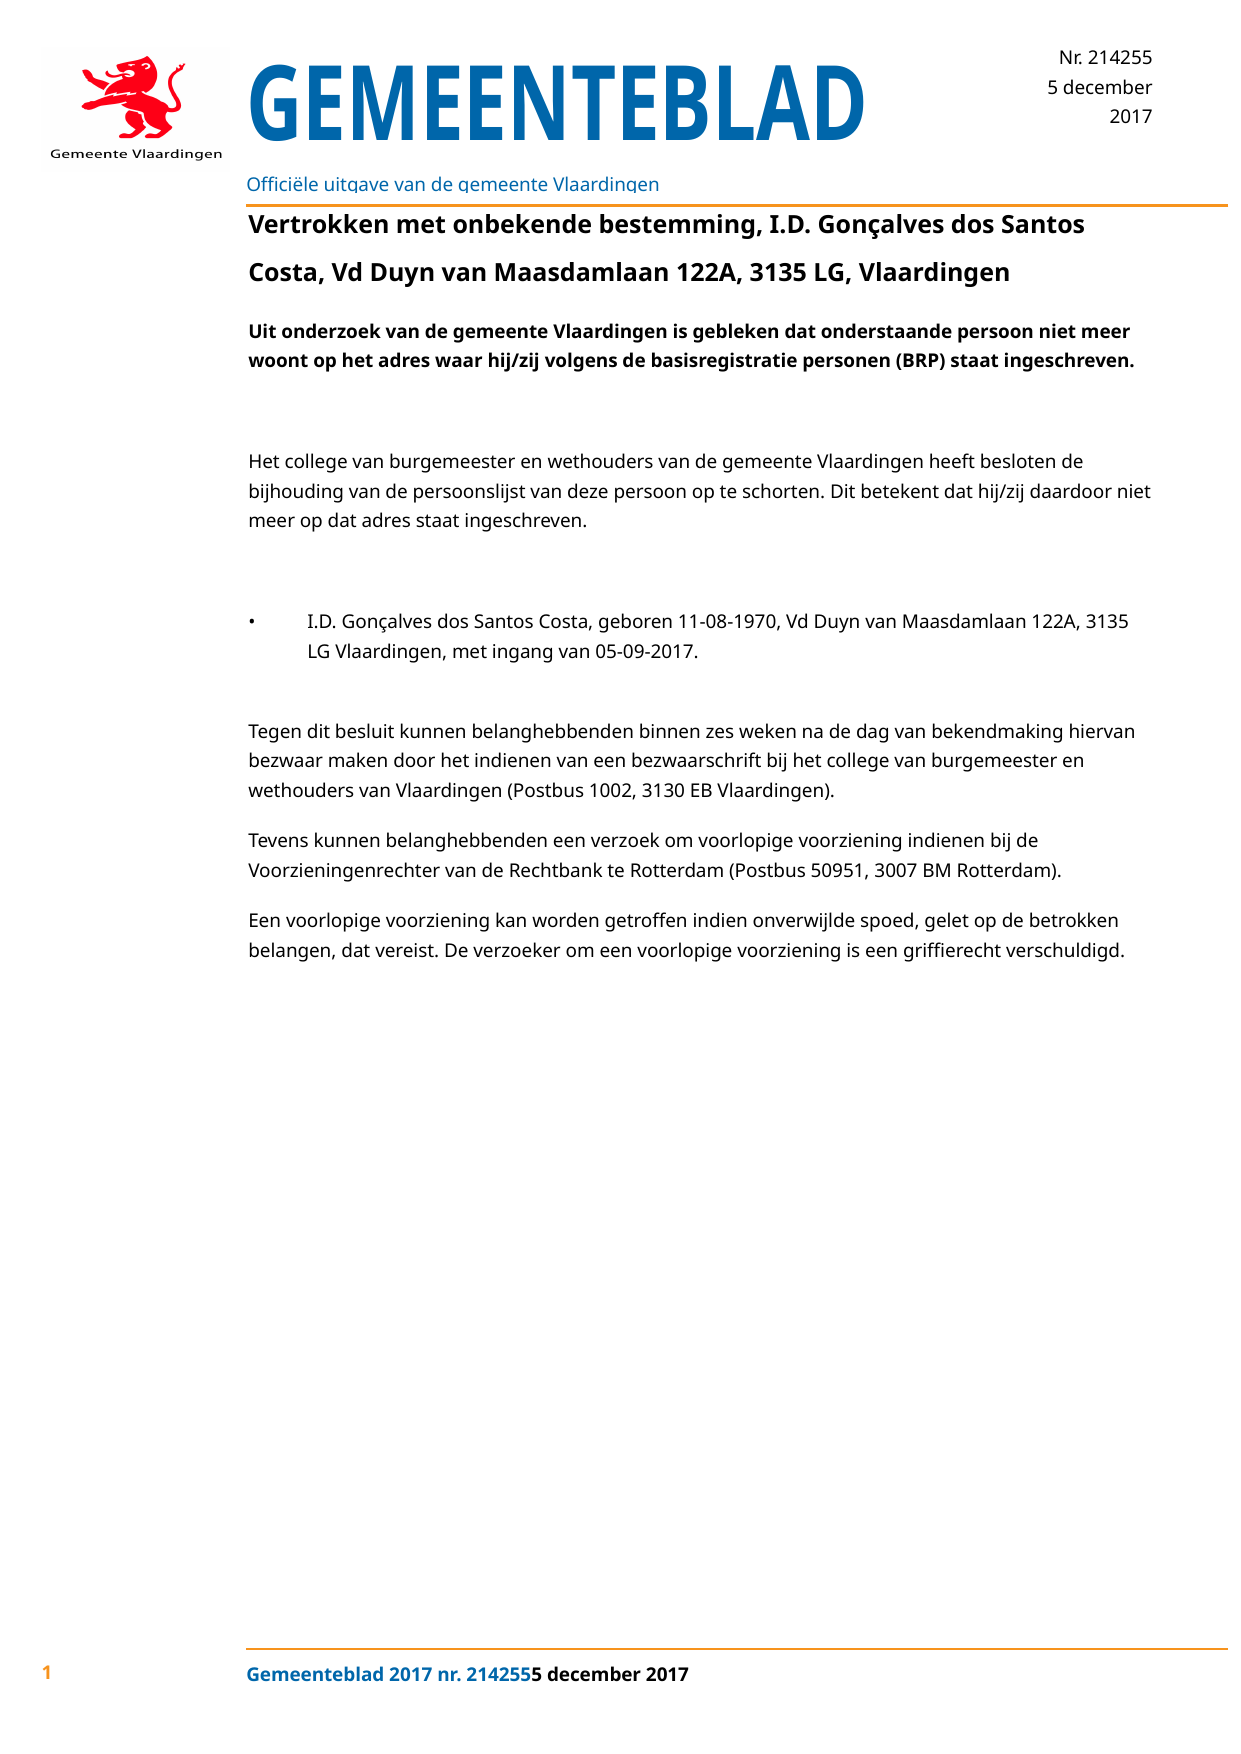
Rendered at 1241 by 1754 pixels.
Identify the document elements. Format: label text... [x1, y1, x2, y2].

list I.D. Gonçalves dos Santos Costa, geboren 11-08-1970, Vd Duyn van Maasdamlaan 122A, 3135 LG Vlaardingen, met ingang van 05-09-2017. [248, 608, 1152, 664]
text Tegen dit besluit kunnen belanghebbenden binnen zes weken na de dag van bekendmaking hiervan bezwaar maken door het indienen van een bezwaarschrift bij het college van burgemeester en wethouders van Vlaardingen (Postbus 1002, 3130 EB Vlaardingen). [248, 718, 1152, 803]
text Het college van burgemeester en wethouders van de gemeente Vlaardingen heeft besloten de bijhouding van de persoonslijst van deze persoon op te schorten. Dit betekent dat hij/zij daardoor niet meer op dat adres staat ingeschreven. [248, 448, 1152, 533]
text Uit onderzoek van de gemeente Vlaardingen is gebleken dat onderstaande persoon niet meer woont op het adres waar hij/zij volgens de basisregistratie personen (BRP) staat ingeschreven. [248, 318, 1152, 373]
text Tevens kunnen belanghebbenden een verzoek om voorlopige voorziening indienen bij de Voorzieningenrechter van de Rechtbank te Rotterdam (Postbus 50951, 3007 BM Rotterdam). [248, 827, 1152, 883]
picture [41, 47, 231, 172]
text Een voorlopige voorziening kan worden getroffen indien onverwijlde spoed, gelet op de betrokken belangen, dat vereist. De verzoeker om een voorlopige voorziening is een griffierecht verschuldigd. [248, 907, 1152, 963]
text Vertrokken met onbekende bestemming, I.D. Gonçalves dos Santos Costa, Vd Duyn van Maasdamlaan 122A, 3135 LG, Vlaardingen [248, 207, 1152, 288]
